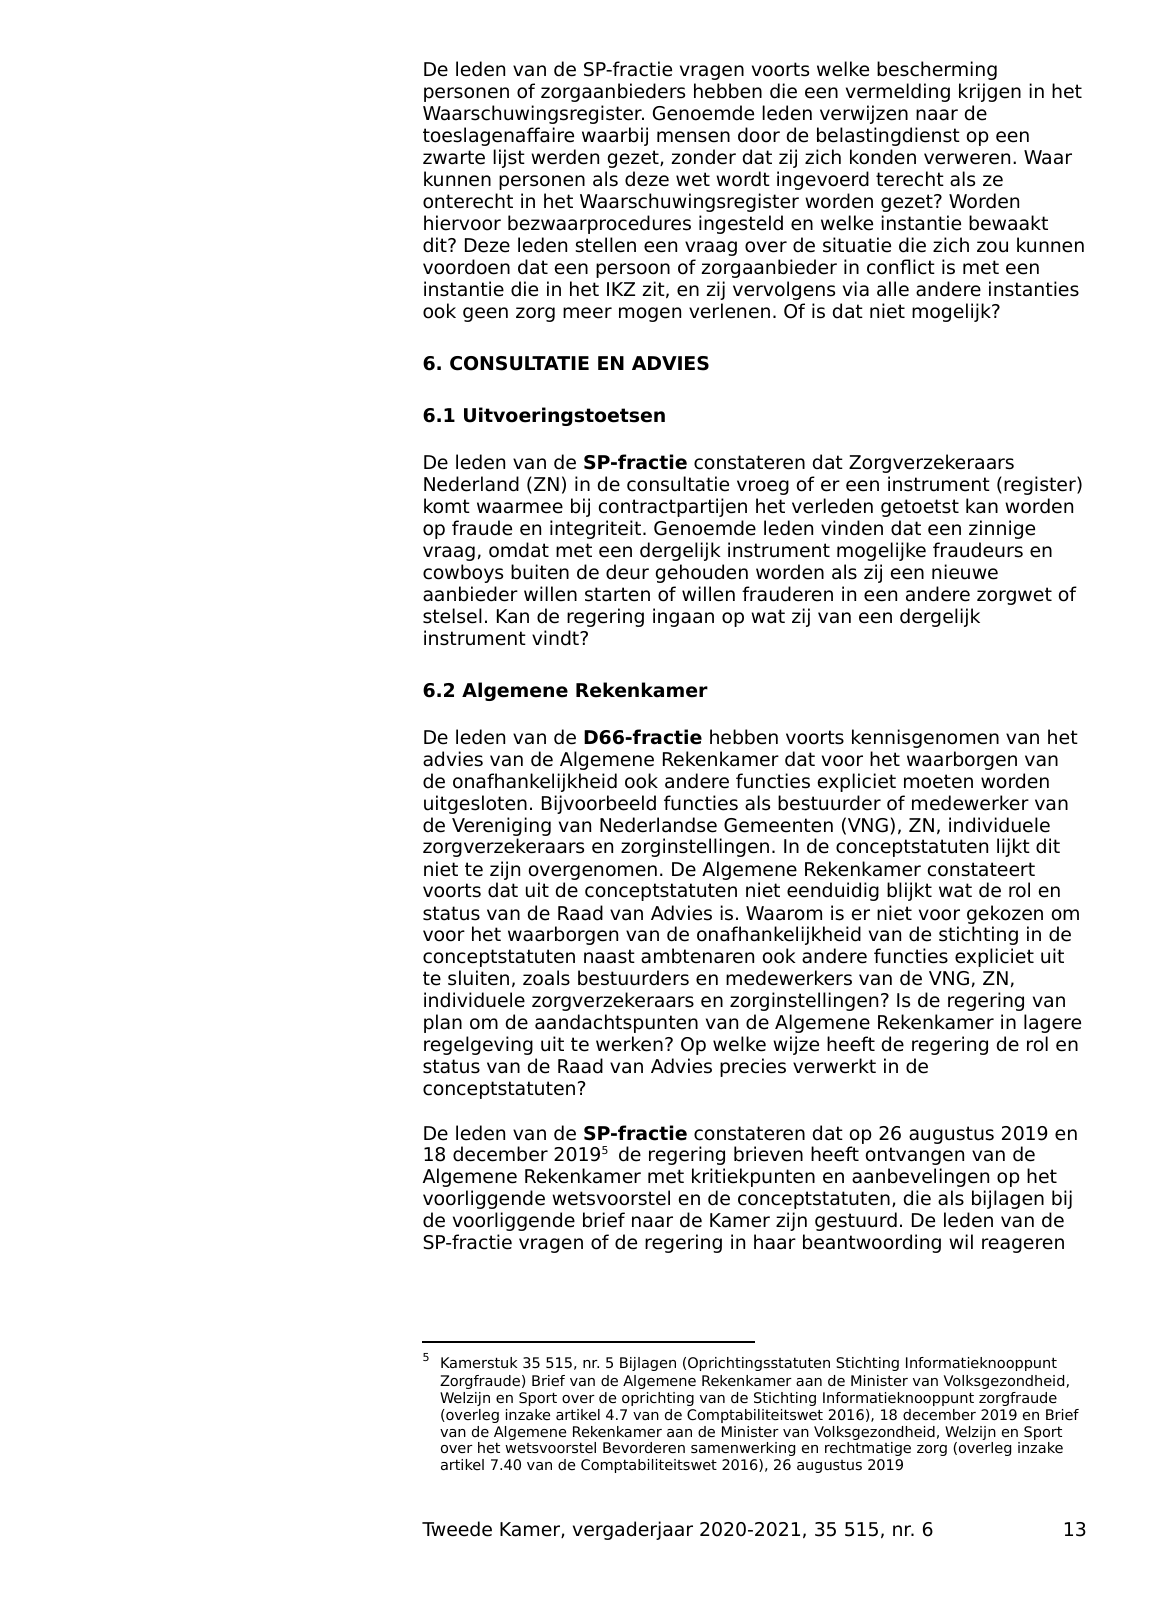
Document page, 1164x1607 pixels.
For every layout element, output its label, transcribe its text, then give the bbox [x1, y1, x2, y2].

subtitle 6.1 Uitvoeringstoetsen [422, 405, 1087, 427]
subtitle 6.2 Algemene Rekenkamer [422, 679, 1087, 702]
text De leden van de SP-fractie constateren dat op 26 augustus 2019 en 18 december 2019 de regering brieven heeft ontvangen van de Algemene Rekenkamer met kritiekpunten en aanbevelingen op het voorliggende wetsvoorstel en de conceptstatuten, die als bijlagen bij de voorliggende brief naar de Kamer zijn gestuurd. De leden van de SP-fractie vragen of de regering in haar beantwoording wil reageren [422, 1122, 1087, 1254]
text De leden van de SP-fractie constateren dat Zorgverzekeraars Nederland (ZN) in de consultatie vroeg of er een instrument (register) komt waarmee bij contractpartijen het verleden getoetst kan worden op fraude en integriteit. Genoemde leden vinden dat een zinnige vraag, omdat met een dergelijk instrument mogelijke fraudeurs en cowboys buiten de deur gehouden worden als zij een nieuwe aanbieder willen starten of willen frauderen in een andere zorgwet of stelsel. Kan de regering ingaan op wat zij van een dergelijk instrument vindt? [422, 452, 1087, 649]
text Kamerstuk 35 515, nr. 5 Bijlagen (Oprichtingsstatuten Stichting Informatieknooppunt Zorgfraude) Brief van de Algemene Rekenkamer aan de Minister van Volksgezondheid, Welzijn en Sport over de oprichting van de Stichting Informatieknooppunt zorgfraude (overleg inzake artikel 4.7 van de Comptabiliteitswet 2016), 18 december 2019 en Brief van de Algemene Rekenkamer aan de Minister van Volksgezondheid, Welzijn en Sport over het wetsvoorstel Bevorderen samenwerking en rechtmatige zorg (overleg inzake artikel 7.40 van de Comptabiliteitswet 2016), 26 augustus 2019 [422, 1351, 1087, 1474]
text De leden van de SP-fractie vragen voorts welke bescherming personen of zorgaanbieders hebben die een vermelding krijgen in het Waarschuwingsregister. Genoemde leden verwijzen naar de toeslagenaffaire waarbij mensen door de belastingdienst op een zwarte lijst werden gezet, zonder dat zij zich konden verweren. Waar kunnen personen als deze wet wordt ingevoerd terecht als ze onterecht in het Waarschuwingsregister worden gezet? Worden hiervoor bezwaarprocedures ingesteld en welke instantie bewaakt dit? Deze leden stellen een vraag over de situatie die zich zou kunnen voordoen dat een persoon of zorgaanbieder in conflict is met een instantie die in het IKZ zit, en zij vervolgens via alle andere instanties ook geen zorg meer mogen verlenen. Of is dat niet mogelijk? [422, 59, 1087, 323]
text De leden van de D66-fractie hebben voorts kennisgenomen van het advies van de Algemene Rekenkamer dat voor het waarborgen van de onafhankelijkheid ook andere functies expliciet moeten worden uitgesloten. Bijvoorbeeld functies als bestuurder of medewerker van de Vereniging van Nederlandse Gemeenten (VNG), ZN, individuele zorgverzekeraars en zorginstellingen. In de conceptstatuten lijkt dit niet te zijn overgenomen. De Algemene Rekenkamer constateert voorts dat uit de conceptstatuten niet eenduidig blijkt wat de rol en status van de Raad van Advies is. Waarom is er niet voor gekozen om voor het waarborgen van de onafhankelijkheid van de stichting in de conceptstatuten naast ambtenaren ook andere functies expliciet uit te sluiten, zoals bestuurders en medewerkers van de VNG, ZN, individuele zorgverzekeraars en zorginstellingen? Is de regering van plan om de aandachtspunten van de Algemene Rekenkamer in lagere regelgeving uit te werken? Op welke wijze heeft de regering de rol en status van de Raad van Advies precies verwerkt in de conceptstatuten? [422, 727, 1087, 1100]
subtitle 6. CONSULTATIE EN ADVIES [422, 353, 1087, 375]
